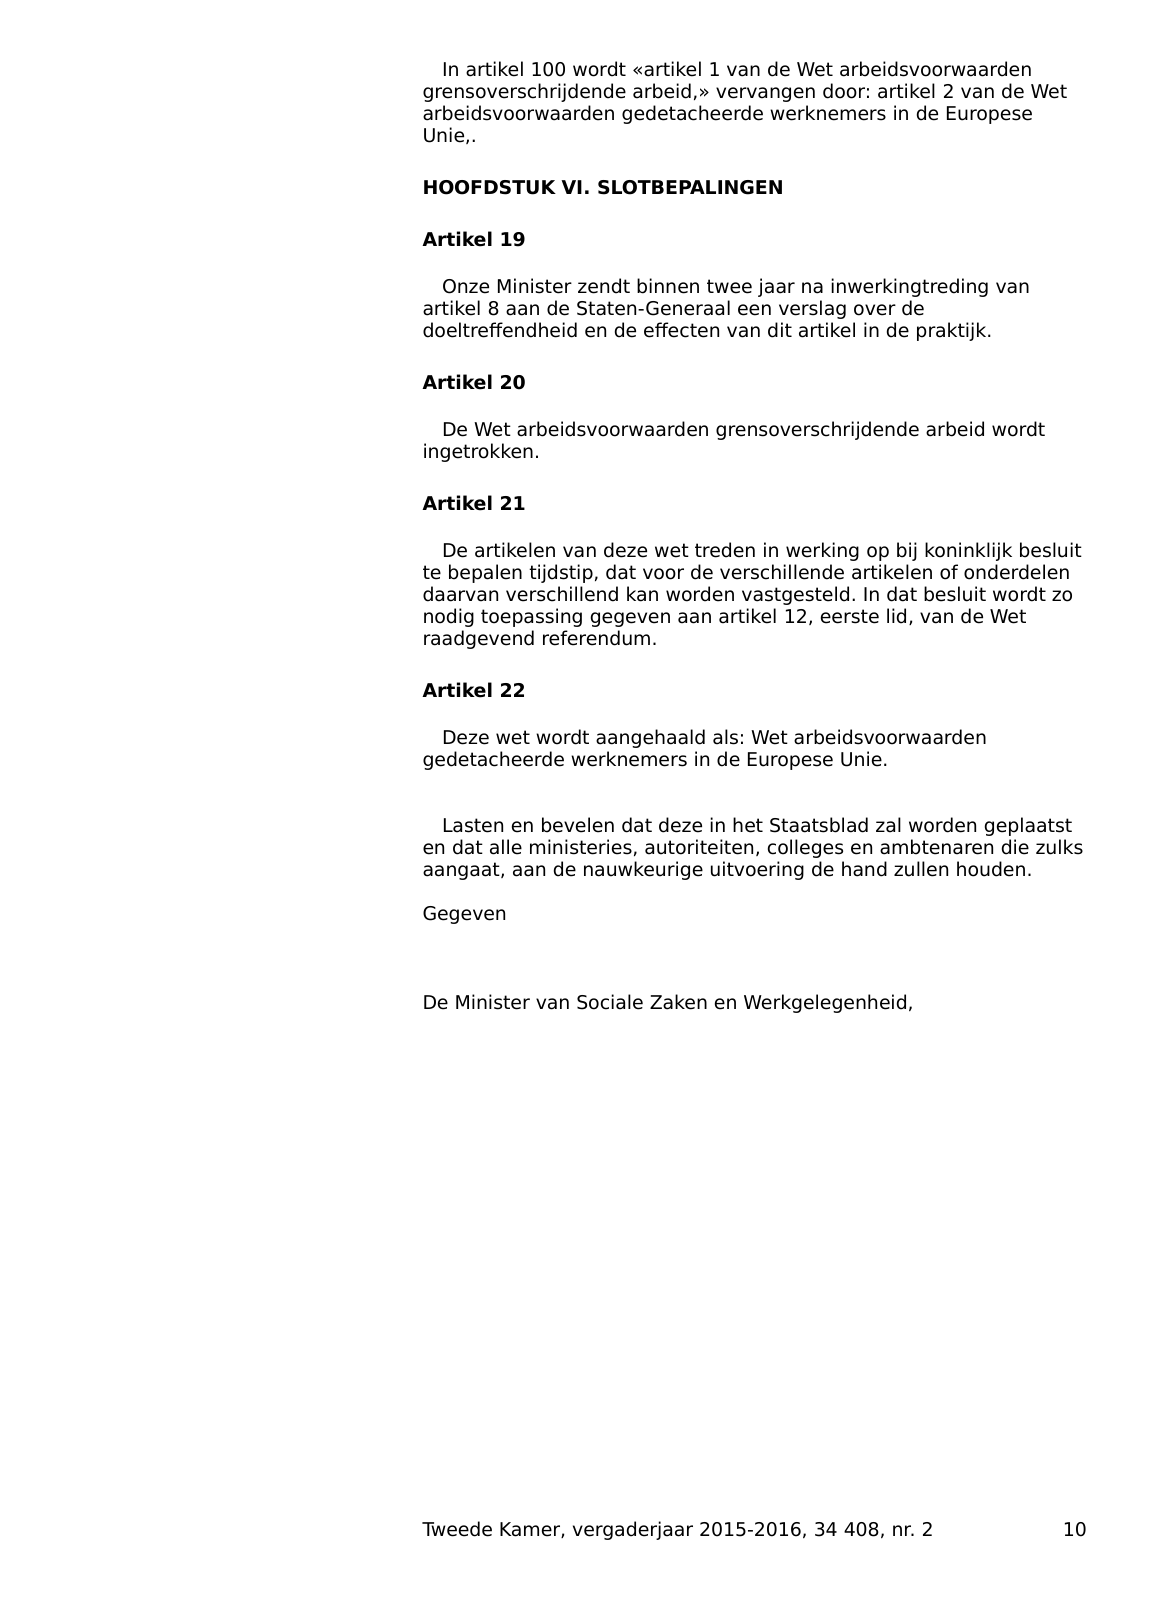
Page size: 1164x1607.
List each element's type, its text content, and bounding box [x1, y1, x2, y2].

text In artikel 100 wordt «artikel 1 van de Wet arbeidsvoorwaarden grensoverschrijdende arbeid,» vervangen door: artikel 2 van de Wet arbeidsvoorwaarden gedetacheerde werknemers in de Europese Unie,. [422, 59, 1087, 147]
subtitle HOOFDSTUK VI. SLOTBEPALINGEN [422, 177, 1087, 199]
text Lasten en bevelen dat deze in het Staatsblad zal worden geplaatst en dat alle ministeries, autoriteiten, colleges en ambtenaren die zulks aangaat, aan de nauwkeurige uitvoering de hand zullen houden. [422, 815, 1087, 881]
text Deze wet wordt aangehaald als: Wet arbeidsvoorwaarden gedetacheerde werknemers in de Europese Unie. [422, 727, 1087, 771]
subtitle Artikel 19 [422, 229, 1087, 251]
text De Minister van Sociale Zaken en Werkgelegenheid, [422, 992, 1087, 1014]
subtitle Artikel 22 [422, 680, 1087, 702]
text Gegeven [422, 903, 1087, 925]
subtitle Artikel 21 [422, 493, 1087, 515]
subtitle Artikel 20 [422, 372, 1087, 394]
text Onze Minister zendt binnen twee jaar na inwerkingtreding van artikel 8 aan de Staten-Generaal een verslag over de doeltreffendheid en de effecten van dit artikel in de praktijk. [422, 276, 1087, 342]
text De artikelen van deze wet treden in werking op bij koninklijk besluit te bepalen tijdstip, dat voor de verschillende artikelen of onderdelen daarvan verschillend kan worden vastgesteld. In dat besluit wordt zo nodig toepassing gegeven aan artikel 12, eerste lid, van de Wet raadgevend referendum. [422, 540, 1087, 650]
text De Wet arbeidsvoorwaarden grensoverschrijdende arbeid wordt ingetrokken. [422, 419, 1087, 463]
